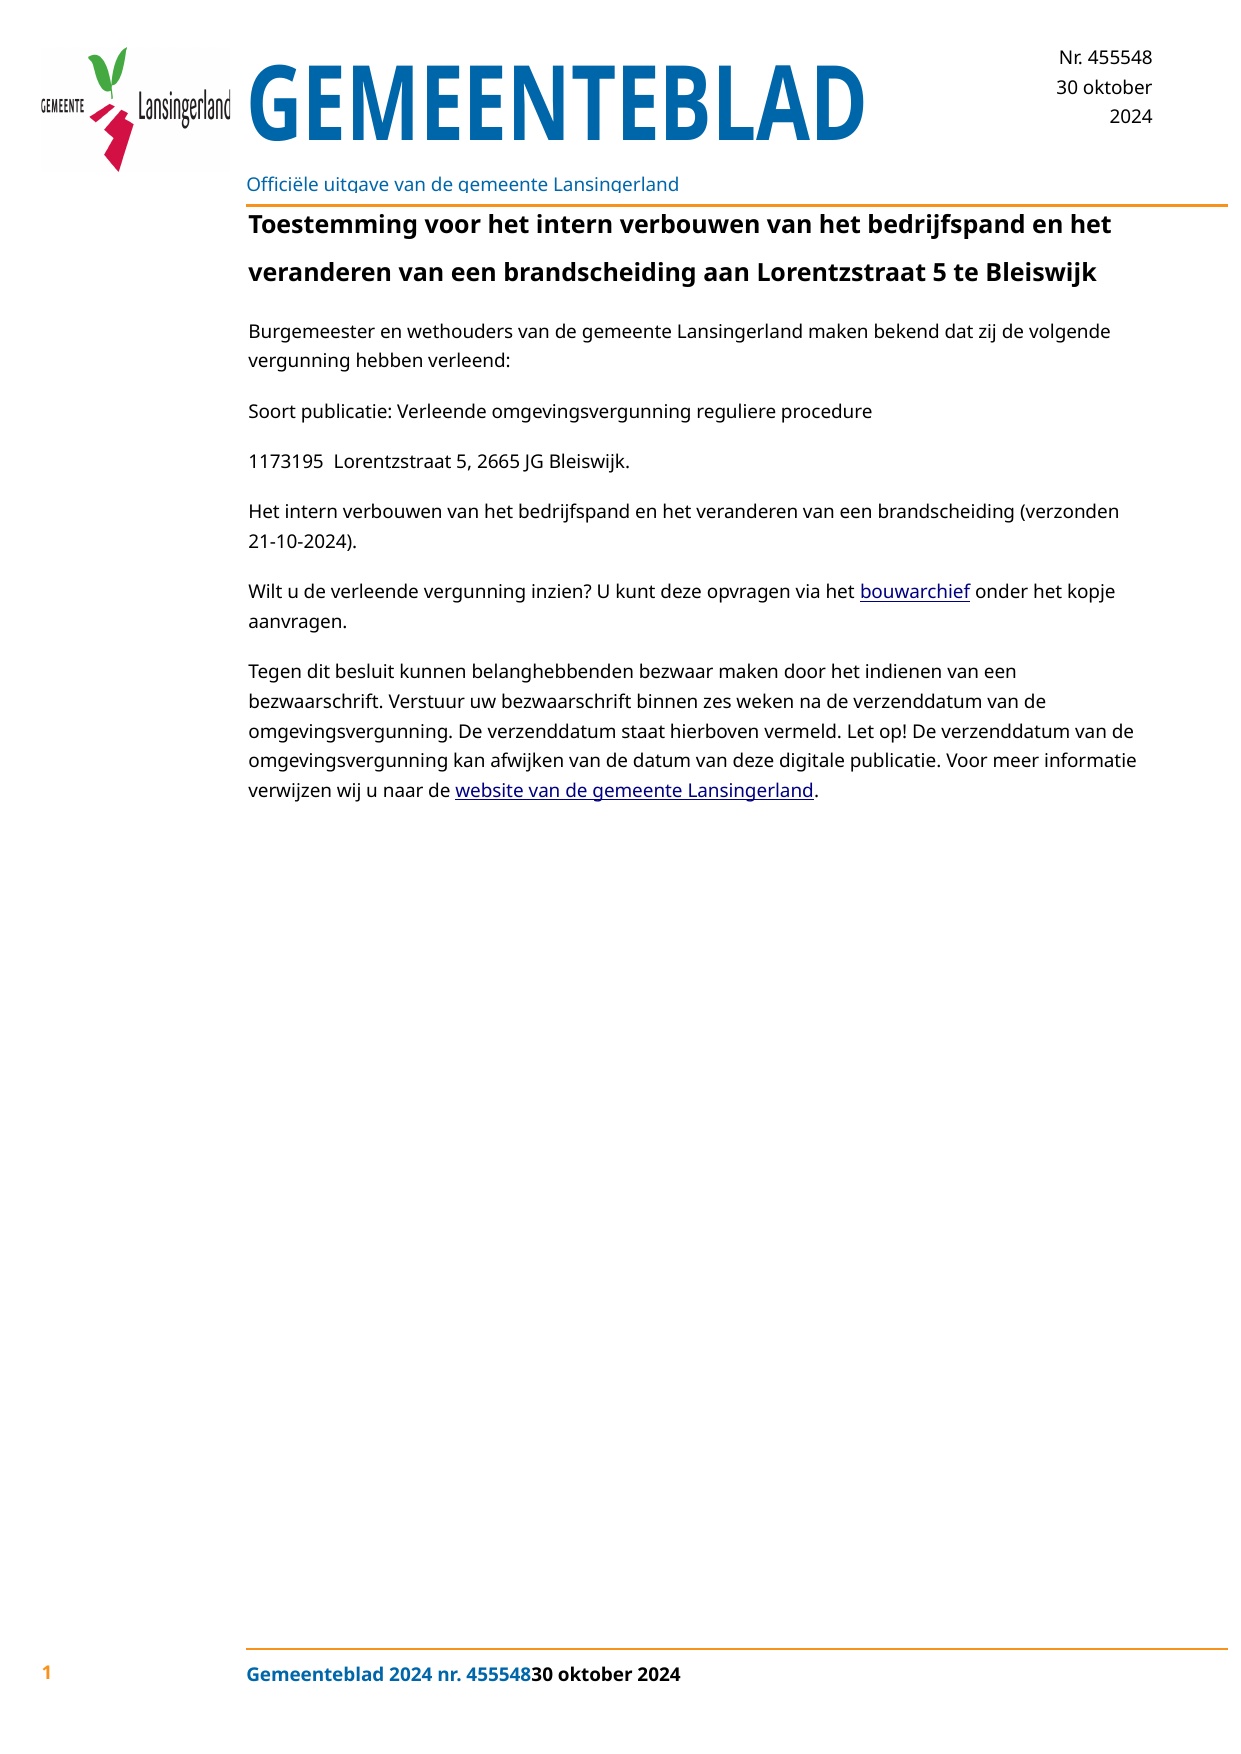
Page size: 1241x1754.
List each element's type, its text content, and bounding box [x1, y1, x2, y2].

text 1173195 Lorentzstraat 5, 2665 JG Bleiswijk. [248, 448, 1152, 474]
text Tegen dit besluit kunnen belanghebbenden bezwaar maken door het indienen van een bezwaarschrift. Verstuur uw bezwaarschrift binnen zes weken na de verzenddatum van de omgevingsvergunning. De verzenddatum staat hierboven vermeld. Let op! De verzenddatum van de omgevingsvergunning kan afwijken van de datum van deze digitale publicatie. Voor meer informatie verwijzen wij u naar de website van de gemeente Lansingerland. [248, 659, 1152, 803]
text Burgemeester en wethouders van de gemeente Lansingerland maken bekend dat zij de volgende vergunning hebben verleend: [248, 318, 1152, 373]
picture [41, 47, 231, 172]
text Toestemming voor het intern verbouwen van het bedrijfspand en het veranderen van een brandscheiding aan Lorentzstraat 5 te Bleiswijk [248, 207, 1152, 288]
text Soort publicatie: Verleende omgevingsvergunning reguliere procedure [248, 398, 1152, 424]
text Wilt u de verleende vergunning inzien? U kunt deze opvragen via het bouwarchief onder het kopje aanvragen. [248, 579, 1152, 634]
text Het intern verbouwen van het bedrijfspand en het veranderen van een brandscheiding (verzonden 21-10-2024). [248, 499, 1152, 554]
